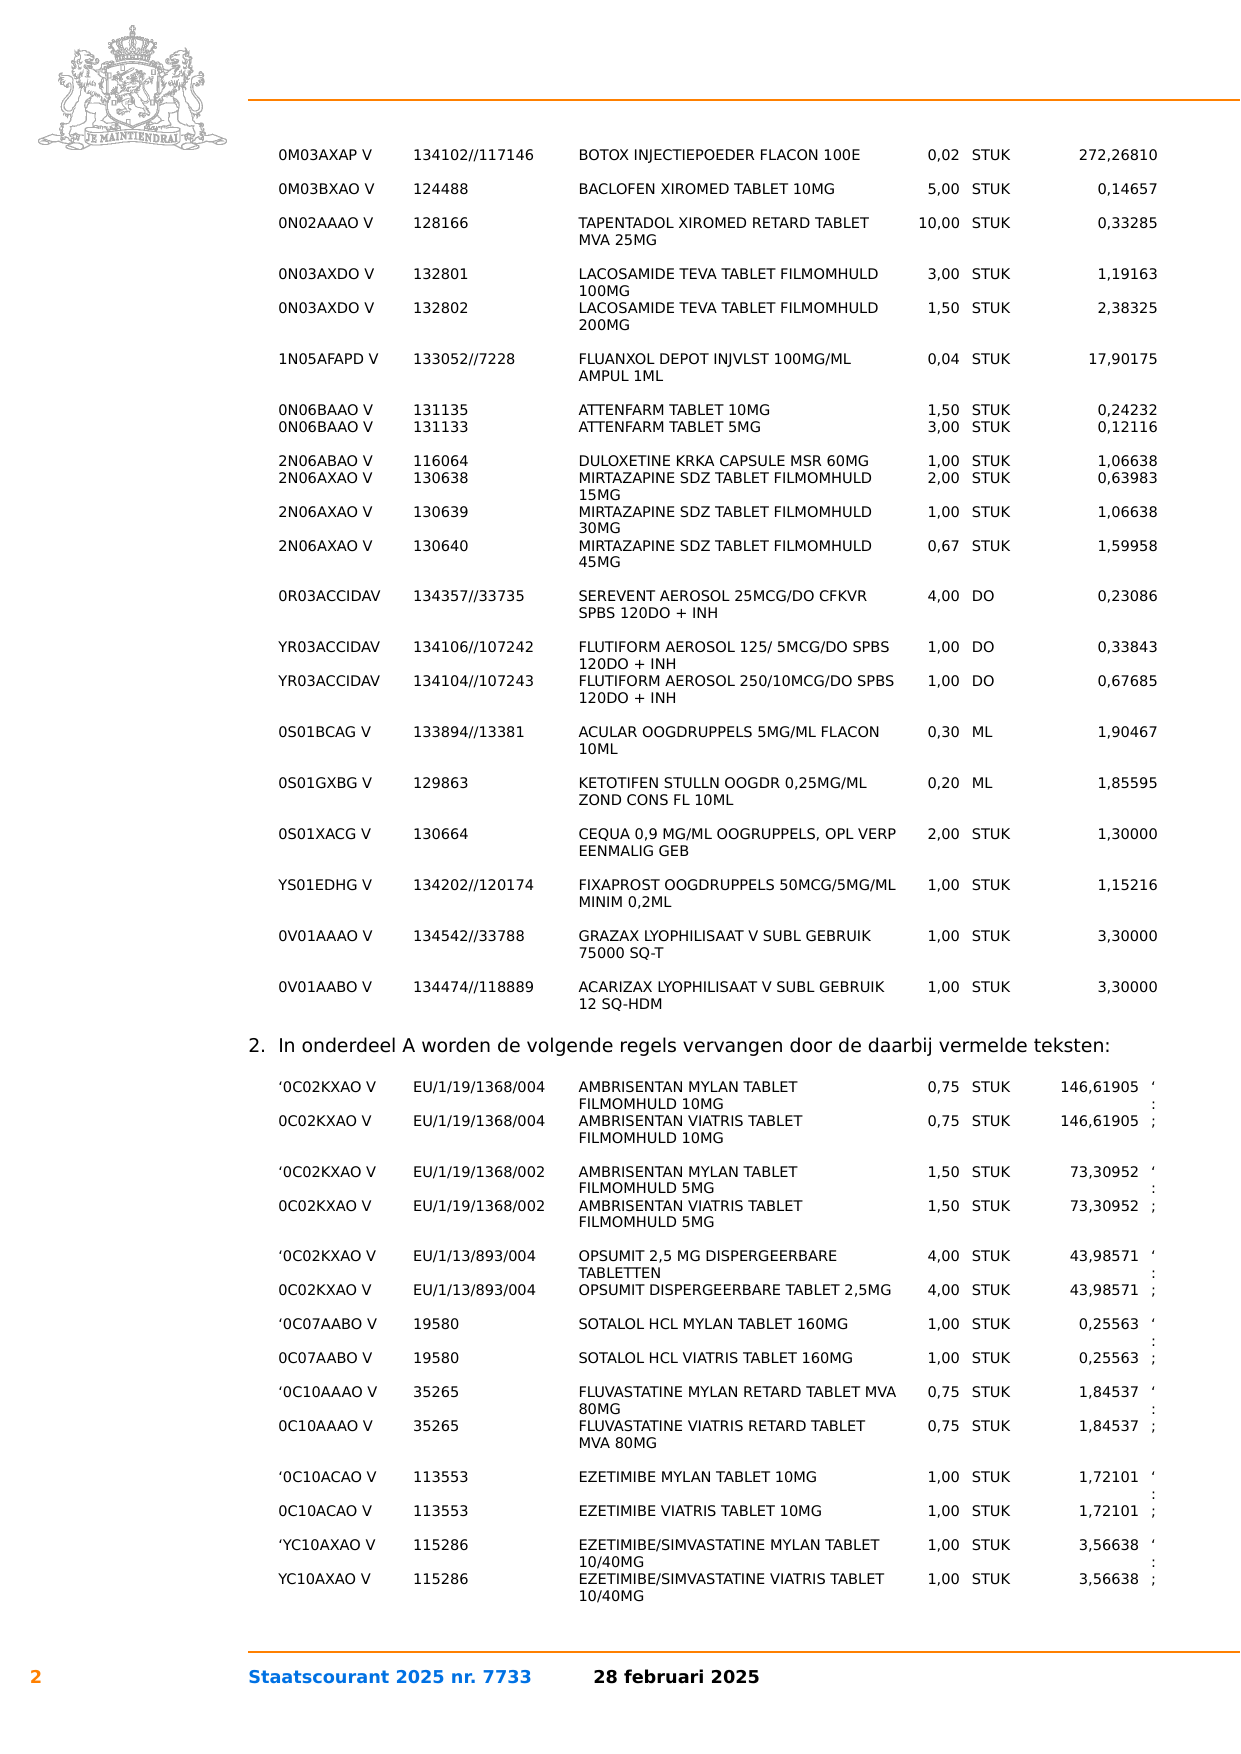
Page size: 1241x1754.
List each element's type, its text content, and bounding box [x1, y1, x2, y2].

table_cell 0S01BCAG V [278, 724, 407, 758]
table_cell ML [966, 724, 1034, 758]
table_cell 1,84537 [1035, 1418, 1145, 1452]
table_cell 0,23086 [1035, 588, 1163, 622]
table_cell FLUVASTATINE VIATRIS RETARD TABLET MVA 80MG [573, 1418, 903, 1452]
table_cell 0,24232 [1035, 402, 1163, 418]
table_cell 0,63983 [1035, 470, 1163, 503]
table_cell STUK [966, 419, 1034, 436]
table_cell STUK [966, 402, 1034, 418]
table_cell 35265 [407, 1384, 572, 1418]
table_cell ‘: [1145, 1384, 1163, 1418]
table_cell 116064 [407, 453, 572, 469]
table_cell 134106//107242 [407, 639, 572, 673]
table_cell 1,00 [904, 639, 966, 673]
table_cell 19580 [407, 1316, 572, 1350]
table_cell [278, 1299, 1163, 1316]
table_cell 0S01GXBG V [278, 775, 407, 809]
table_cell 3,56638 [1035, 1571, 1145, 1605]
table_cell STUK [966, 470, 1034, 503]
table_cell [278, 1146, 1163, 1163]
table_cell 130639 [407, 504, 572, 537]
table_cell STUK [966, 1248, 1034, 1282]
table_cell 0M03AXAP V [278, 147, 407, 164]
table_cell 0,25563 [1035, 1316, 1145, 1350]
table_cell 73,30952 [1035, 1198, 1145, 1231]
table_cell [278, 130, 1163, 147]
table_cell [278, 809, 1163, 826]
table_cell ; [1145, 1282, 1163, 1299]
table_cell 134357//33735 [407, 588, 572, 622]
table_cell ATTENFARM TABLET 10MG [573, 402, 903, 418]
table_cell 0R03ACCIDAV [278, 588, 407, 622]
table_cell [278, 1231, 1163, 1248]
table_cell LACOSAMIDE TEVA TABLET FILMOMHULD 200MG [573, 300, 903, 334]
table_cell ACULAR OOGDRUPPELS 5MG/ML FLACON 10ML [573, 724, 903, 758]
table_cell [278, 249, 1163, 266]
table_cell 1,00 [904, 979, 966, 1013]
table_cell 124488 [407, 181, 572, 198]
table_cell 1,19163 [1035, 266, 1163, 300]
table_header STUK [966, 1079, 1034, 1112]
table_cell KETOTIFEN STULLN OOGDR 0,25MG/ML ZOND CONS FL 10ML [573, 775, 903, 809]
table_cell 0,02 [904, 147, 966, 164]
table_cell 1,59958 [1035, 538, 1163, 571]
table_header ‘0C02KXAO V [278, 1079, 407, 1112]
table_cell 0N03AXDO V [278, 300, 407, 334]
table_cell 2N06ABAO V [278, 453, 407, 469]
table_cell 0,75 [904, 1384, 966, 1418]
table_cell 1,72101 [1035, 1469, 1145, 1503]
table_cell 134202//120174 [407, 877, 572, 911]
table_cell ‘: [1145, 1164, 1163, 1197]
table_cell ; [1145, 1571, 1163, 1605]
table_cell 0,33285 [1035, 215, 1163, 249]
table_cell STUK [966, 538, 1034, 571]
table_cell FLUTIFORM AEROSOL 125/ 5MCG/DO SPBS 120DO + INH [573, 639, 903, 673]
table_cell 4,00 [904, 1248, 966, 1282]
table_cell [278, 911, 1163, 928]
table_cell 1,50 [904, 1198, 966, 1231]
table_cell 132802 [407, 300, 572, 334]
table_cell ATTENFARM TABLET 5MG [573, 419, 903, 436]
table_cell YR03ACCIDAV [278, 639, 407, 673]
table_cell LACOSAMIDE TEVA TABLET FILMOMHULD 100MG [573, 266, 903, 300]
table_cell 43,98571 [1035, 1282, 1145, 1299]
table_cell OPSUMIT DISPERGEERBARE TABLET 2,5MG [573, 1282, 903, 1299]
table_cell 129863 [407, 775, 572, 809]
table_cell 1,90467 [1035, 724, 1163, 758]
table_cell SOTALOL HCL VIATRIS TABLET 160MG [573, 1350, 903, 1367]
table_cell 0,67 [904, 538, 966, 571]
table_cell 1,84537 [1035, 1384, 1145, 1418]
table_cell 272,26810 [1035, 147, 1163, 164]
table_cell [278, 164, 1163, 181]
table_cell STUK [966, 1164, 1034, 1197]
table_cell 3,30000 [1035, 928, 1163, 962]
table_cell 0,33843 [1035, 639, 1163, 673]
table_cell YR03ACCIDAV [278, 673, 407, 707]
table_cell STUK [966, 1350, 1034, 1367]
table_cell 0C02KXAO V [278, 1113, 407, 1146]
table_cell SEREVENT AEROSOL 25MCG/DO CFKVR SPBS 120DO + INH [573, 588, 903, 622]
table_cell STUK [966, 1384, 1034, 1418]
table_cell [278, 707, 1163, 724]
table_cell [278, 334, 1163, 351]
table_cell STUK [966, 453, 1034, 469]
table_cell 115286 [407, 1537, 572, 1571]
table_cell 0M03BXAO V [278, 181, 407, 198]
table_cell 1,00 [904, 453, 966, 469]
table_cell ‘: [1145, 1537, 1163, 1571]
table_cell 0C10ACAO V [278, 1503, 407, 1520]
table_cell 131135 [407, 402, 572, 418]
table_cell EU/1/13/893/004 [407, 1282, 572, 1299]
table_cell 1,50 [904, 300, 966, 334]
table_cell 0V01AAAO V [278, 928, 407, 962]
table_cell 0,20 [904, 775, 966, 809]
table_cell 2,38325 [1035, 300, 1163, 334]
table_cell 0N06BAAO V [278, 419, 407, 436]
table_cell EU/1/19/1368/004 [407, 1113, 572, 1146]
table_cell 1,30000 [1035, 826, 1163, 860]
table_cell ; [1145, 1350, 1163, 1367]
table_cell 130638 [407, 470, 572, 503]
table_cell YC10AXAO V [278, 1571, 407, 1605]
table_cell 0,30 [904, 724, 966, 758]
table_cell STUK [966, 826, 1034, 860]
table_cell CEQUA 0,9 MG/ML OOGRUPPELS, OPL VERP EENMALIG GEB [573, 826, 903, 860]
table_cell STUK [966, 1418, 1034, 1452]
table_cell 19580 [407, 1350, 572, 1367]
table_cell 0,25563 [1035, 1350, 1145, 1367]
table_cell STUK [966, 1113, 1034, 1146]
table_cell 0C02KXAO V [278, 1282, 407, 1299]
table_cell ; [1145, 1418, 1163, 1452]
table_cell DULOXETINE KRKA CAPSULE MSR 60MG [573, 453, 903, 469]
table_cell DO [966, 588, 1034, 622]
table_cell 73,30952 [1035, 1164, 1145, 1197]
table_cell ; [1145, 1503, 1163, 1520]
table_cell 115286 [407, 1571, 572, 1605]
table_cell EU/1/13/893/004 [407, 1248, 572, 1282]
table_cell STUK [966, 1503, 1034, 1520]
table_cell ‘0C02KXAO V [278, 1164, 407, 1197]
table_cell 3,00 [904, 266, 966, 300]
table_cell 0N02AAAO V [278, 215, 407, 249]
table_cell [278, 198, 1163, 215]
table_cell 0,75 [904, 1113, 966, 1146]
table_cell 1,00 [904, 504, 966, 537]
table_cell EU/1/19/1368/002 [407, 1164, 572, 1197]
table_cell 4,00 [904, 1282, 966, 1299]
table_cell 0,75 [904, 1418, 966, 1452]
table_cell AMBRISENTAN VIATRIS TABLET FILMOMHULD 10MG [573, 1113, 903, 1146]
table_cell 128166 [407, 215, 572, 249]
table_cell 43,98571 [1035, 1248, 1145, 1282]
table_cell 131133 [407, 419, 572, 436]
table_cell MIRTAZAPINE SDZ TABLET FILMOMHULD 30MG [573, 504, 903, 537]
table_cell 2N06AXAO V [278, 504, 407, 537]
table_cell [278, 758, 1163, 775]
table_cell EZETIMIBE/SIMVASTATINE MYLAN TABLET 10/40MG [573, 1537, 903, 1571]
table_cell DO [966, 673, 1034, 707]
table_cell STUK [966, 1469, 1034, 1503]
table_cell SOTALOL HCL MYLAN TABLET 160MG [573, 1316, 903, 1350]
table_cell 133052//7228 [407, 351, 572, 384]
table_cell ‘0C10AAAO V [278, 1384, 407, 1418]
table_cell STUK [966, 877, 1034, 911]
table_cell [278, 1520, 1163, 1537]
table_cell ‘: [1145, 1316, 1163, 1350]
table_header AMBRISENTAN MYLAN TABLET FILMOMHULD 10MG [573, 1079, 903, 1112]
table_cell 10,00 [904, 215, 966, 249]
table_cell TAPENTADOL XIROMED RETARD TABLET MVA 25MG [573, 215, 903, 249]
table_cell 3,56638 [1035, 1537, 1145, 1571]
table_cell BACLOFEN XIROMED TABLET 10MG [573, 181, 903, 198]
text 2. In onderdeel A worden de volgende regels vervangen door de daarbij vermelde teksten: [248, 1035, 1163, 1057]
table_cell 4,00 [904, 588, 966, 622]
table_cell [278, 962, 1163, 979]
table_cell 1,72101 [1035, 1503, 1145, 1520]
table_cell EZETIMIBE VIATRIS TABLET 10MG [573, 1503, 903, 1520]
table_cell ‘0C02KXAO V [278, 1248, 407, 1282]
table_cell 2,00 [904, 826, 966, 860]
table_cell 5,00 [904, 181, 966, 198]
table_cell [278, 385, 1163, 402]
table_cell ‘: [1145, 1248, 1163, 1282]
table_cell 1,15216 [1035, 877, 1163, 911]
table_cell OPSUMIT 2,5 MG DISPERGEERBARE TABLETTEN [573, 1248, 903, 1282]
table_cell FLUANXOL DEPOT INJVLST 100MG/ML AMPUL 1ML [573, 351, 903, 384]
table_cell ‘0C07AABO V [278, 1316, 407, 1350]
table_cell STUK [966, 351, 1034, 384]
table_cell YS01EDHG V [278, 877, 407, 911]
table_cell EZETIMIBE MYLAN TABLET 10MG [573, 1469, 903, 1503]
table_cell 2,00 [904, 470, 966, 503]
table_cell 0C07AABO V [278, 1350, 407, 1367]
table_cell DO [966, 639, 1034, 673]
table_cell 132801 [407, 266, 572, 300]
table_cell 1,50 [904, 1164, 966, 1197]
table_cell 134474//118889 [407, 979, 572, 1013]
table_header ‘: [1145, 1079, 1163, 1112]
table_cell STUK [966, 928, 1034, 962]
table_cell [278, 860, 1163, 877]
table_cell 0,12116 [1035, 419, 1163, 436]
table_cell STUK [966, 979, 1034, 1013]
table_cell ; [1145, 1198, 1163, 1231]
table_cell STUK [966, 147, 1034, 164]
table_cell 0V01AABO V [278, 979, 407, 1013]
table_cell 1,06638 [1035, 453, 1163, 469]
table_cell 1,00 [904, 1350, 966, 1367]
table_cell FIXAPROST OOGDRUPPELS 50MCG/5MG/ML MINIM 0,2ML [573, 877, 903, 911]
table_cell ACARIZAX LYOPHILISAAT V SUBL GEBRUIK 12 SQ-HDM [573, 979, 903, 1013]
table_cell 0,14657 [1035, 181, 1163, 198]
table_cell 1,06638 [1035, 504, 1163, 537]
table_cell [278, 436, 1163, 452]
table_cell ‘: [1145, 1469, 1163, 1503]
table_cell 113553 [407, 1503, 572, 1520]
table_header 0,75 [904, 1079, 966, 1112]
table_cell 0C10AAAO V [278, 1418, 407, 1452]
table_cell 1,00 [904, 1469, 966, 1503]
table_cell 17,90175 [1035, 351, 1163, 384]
table_cell 0,67685 [1035, 673, 1163, 707]
table_cell MIRTAZAPINE SDZ TABLET FILMOMHULD 15MG [573, 470, 903, 503]
table_cell STUK [966, 266, 1034, 300]
table_cell 134102//117146 [407, 147, 572, 164]
picture [38, 25, 227, 150]
table_header EU/1/19/1368/004 [407, 1079, 572, 1112]
table_cell 3,30000 [1035, 979, 1163, 1013]
table_cell AMBRISENTAN VIATRIS TABLET FILMOMHULD 5MG [573, 1198, 903, 1231]
table_cell 133894//13381 [407, 724, 572, 758]
table_cell 35265 [407, 1418, 572, 1452]
table_cell STUK [966, 1198, 1034, 1231]
table_cell 1,00 [904, 928, 966, 962]
table_header 146,61905 [1035, 1079, 1145, 1112]
table_cell STUK [966, 1537, 1034, 1571]
table_cell [278, 571, 1163, 588]
table_cell 134104//107243 [407, 673, 572, 707]
table_cell [278, 1367, 1163, 1384]
table_cell MIRTAZAPINE SDZ TABLET FILMOMHULD 45MG [573, 538, 903, 571]
table_cell 0N06BAAO V [278, 402, 407, 418]
table_cell [278, 1452, 1163, 1469]
table_cell GRAZAX LYOPHILISAAT V SUBL GEBRUIK 75000 SQ-T [573, 928, 903, 962]
table_cell 130640 [407, 538, 572, 571]
table_cell 1,00 [904, 1503, 966, 1520]
table_cell 1N05AFAPD V [278, 351, 407, 384]
table_cell 1,00 [904, 1316, 966, 1350]
table_cell [278, 622, 1163, 639]
table_cell 2N06AXAO V [278, 470, 407, 503]
table_cell 146,61905 [1035, 1113, 1145, 1146]
table_cell STUK [966, 504, 1034, 537]
table_cell 1,50 [904, 402, 966, 418]
table_cell AMBRISENTAN MYLAN TABLET FILMOMHULD 5MG [573, 1164, 903, 1197]
table_cell ‘YC10AXAO V [278, 1537, 407, 1571]
table_cell STUK [966, 1571, 1034, 1605]
table_cell 0,04 [904, 351, 966, 384]
table_cell 1,00 [904, 673, 966, 707]
table_cell ML [966, 775, 1034, 809]
table_cell STUK [966, 181, 1034, 198]
table_cell FLUVASTATINE MYLAN RETARD TABLET MVA 80MG [573, 1384, 903, 1418]
table_cell 1,00 [904, 877, 966, 911]
table_cell 2N06AXAO V [278, 538, 407, 571]
table_cell 0N03AXDO V [278, 266, 407, 300]
table_cell 1,00 [904, 1537, 966, 1571]
table_cell 134542//33788 [407, 928, 572, 962]
table_cell 130664 [407, 826, 572, 860]
table_cell 113553 [407, 1469, 572, 1503]
table_cell EZETIMIBE/SIMVASTATINE VIATRIS TABLET 10/40MG [573, 1571, 903, 1605]
table_cell STUK [966, 300, 1034, 334]
table_cell 0C02KXAO V [278, 1198, 407, 1231]
table_cell 1,85595 [1035, 775, 1163, 809]
table_cell EU/1/19/1368/002 [407, 1198, 572, 1231]
table_cell STUK [966, 1316, 1034, 1350]
table_cell FLUTIFORM AEROSOL 250/10MCG/DO SPBS 120DO + INH [573, 673, 903, 707]
table_cell 3,00 [904, 419, 966, 436]
table_cell ‘0C10ACAO V [278, 1469, 407, 1503]
table_cell 1,00 [904, 1571, 966, 1605]
table_cell STUK [966, 1282, 1034, 1299]
table_cell ; [1145, 1113, 1163, 1146]
table_cell STUK [966, 215, 1034, 249]
table_cell BOTOX INJECTIEPOEDER FLACON 100E [573, 147, 903, 164]
table_cell 0S01XACG V [278, 826, 407, 860]
